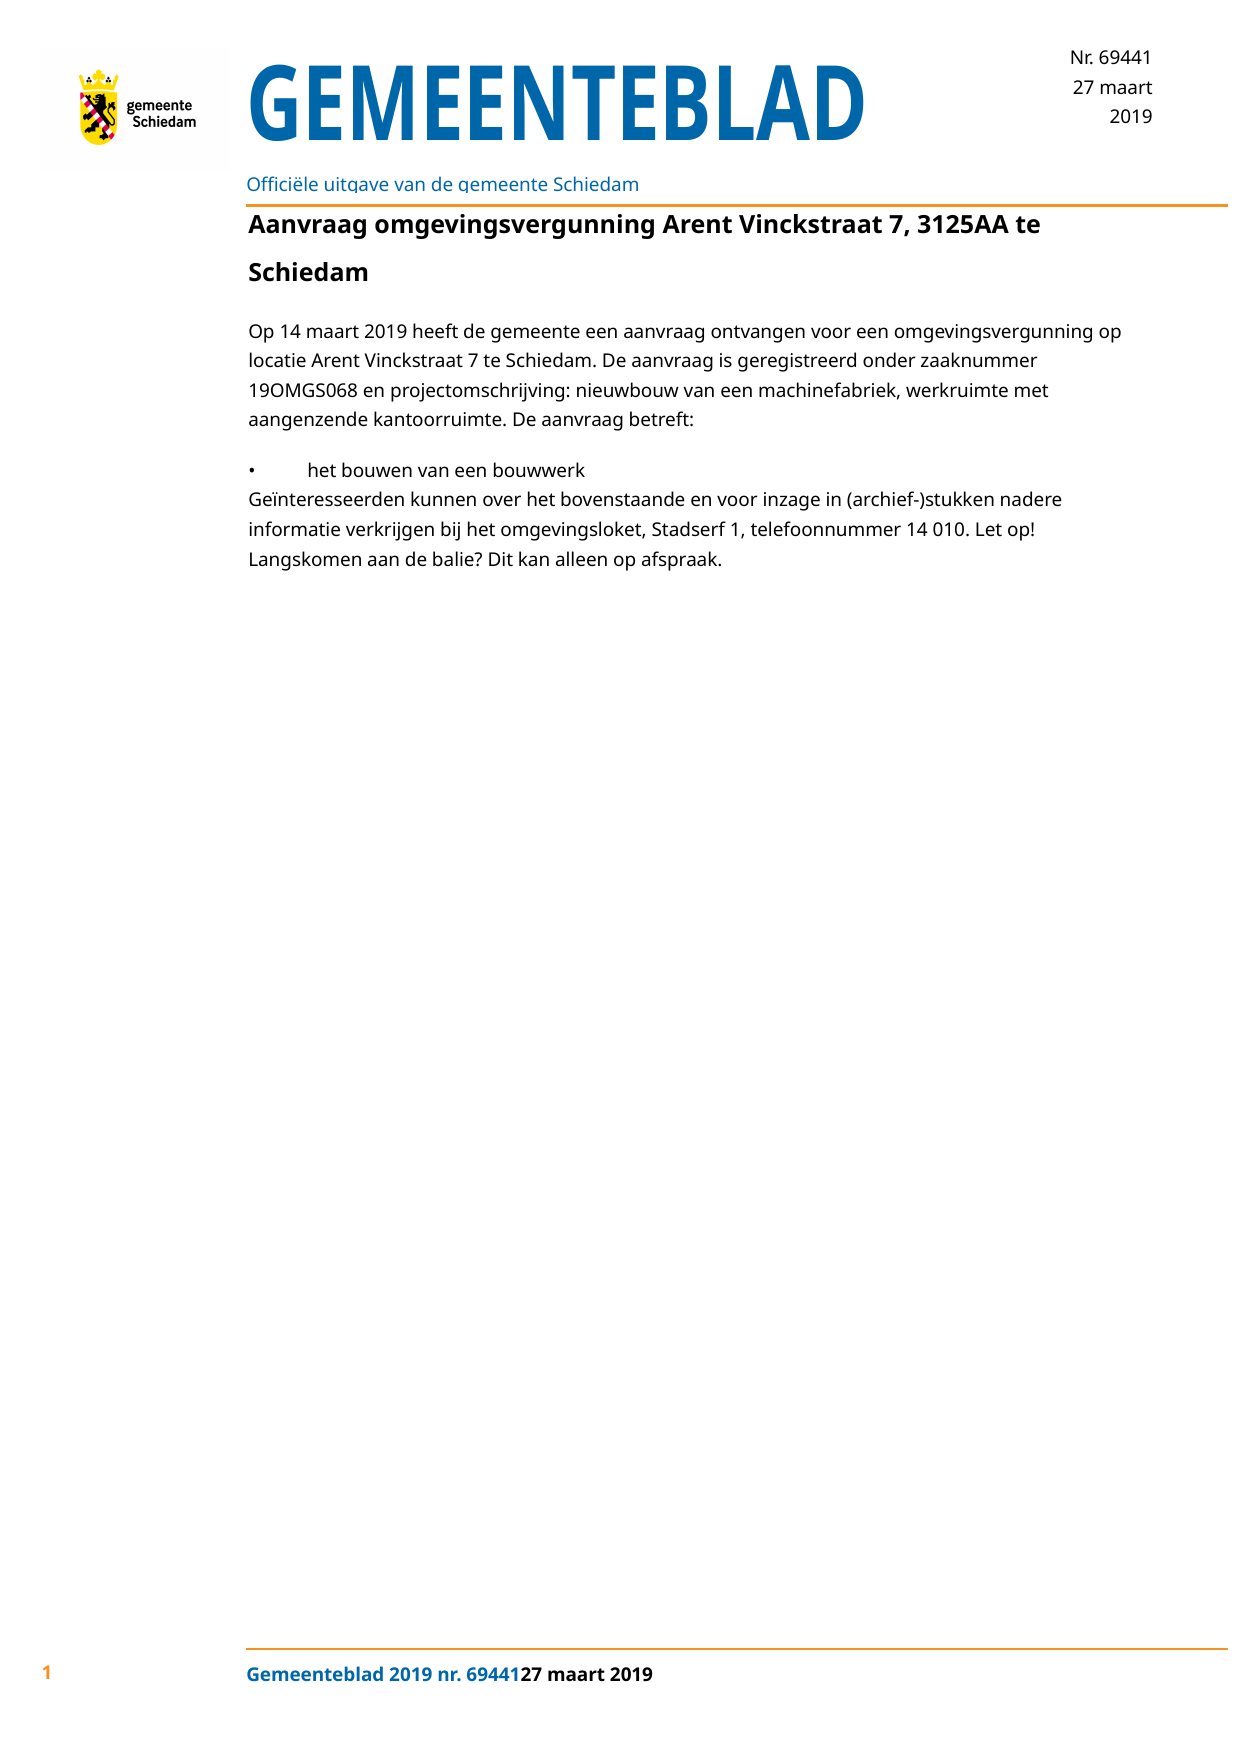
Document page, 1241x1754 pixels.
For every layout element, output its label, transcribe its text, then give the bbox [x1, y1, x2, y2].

text Geïnteresseerden kunnen over het bovenstaande en voor inzage in (archief-)stukken nadere informatie verkrijgen bij het omgevingsloket, Stadserf 1, telefoonnummer 14 010. Let op! Langskomen aan de balie? Dit kan alleen op afspraak. [248, 487, 1152, 572]
text Aanvraag omgevingsvergunning Arent Vinckstraat 7, 3125AA te Schiedam [248, 207, 1152, 288]
text Op 14 maart 2019 heeft de gemeente een aanvraag ontvangen voor een omgevingsvergunning op locatie Arent Vinckstraat 7 te Schiedam. De aanvraag is geregistreerd onder zaaknummer 19OMGS068 en projectomschrijving: nieuwbouw van een machinefabriek, werkruimte met aangenzende kantoorruimte. De aanvraag betreft: [248, 318, 1152, 432]
list het bouwen van een bouwwerk [248, 457, 1152, 483]
picture [41, 47, 231, 172]
